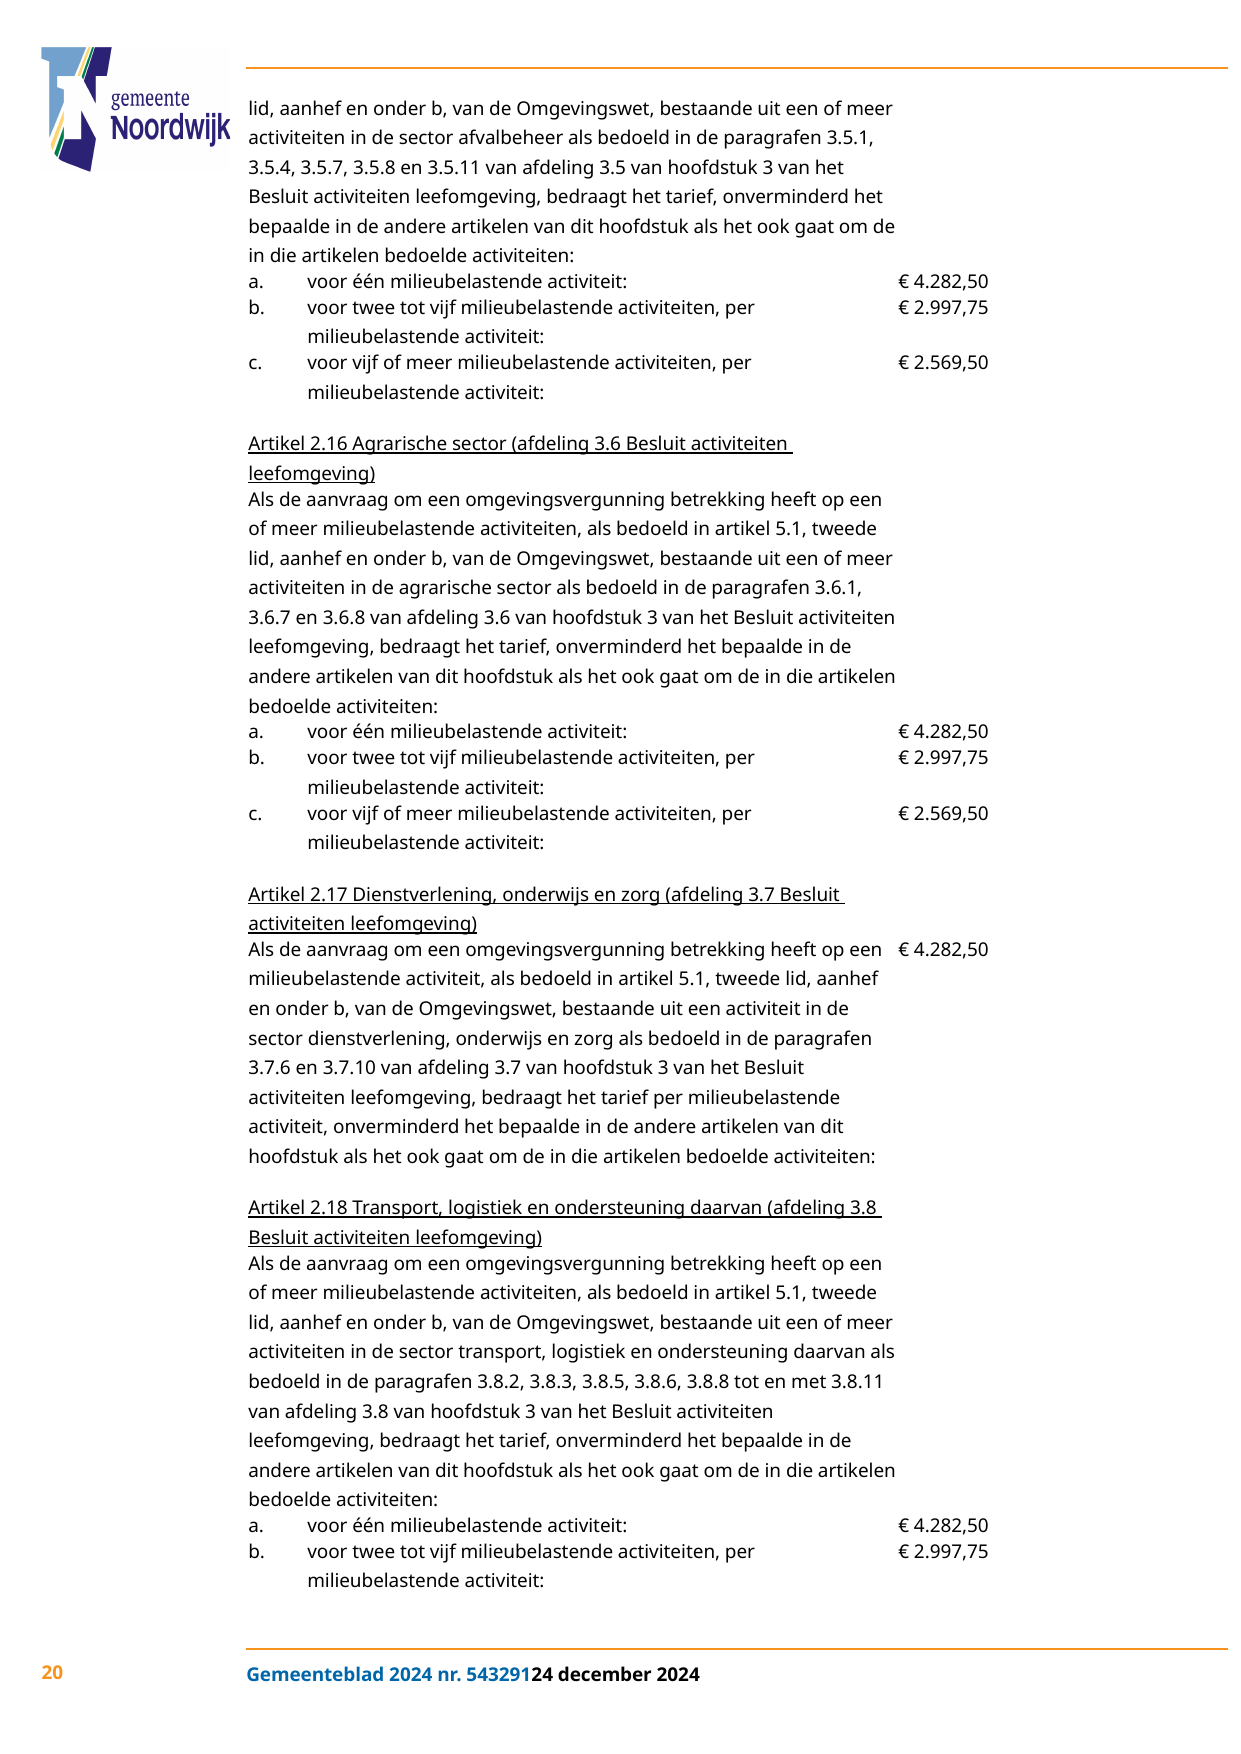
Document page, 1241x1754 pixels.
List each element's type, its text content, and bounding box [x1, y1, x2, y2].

table_cell Als de aanvraag om een omgevingsvergunning betrekking heeft op een of meer milieubelastende activiteiten, als bedoeld in artikel 5.1, tweede lid, aanhef en onder b, van de Omgevingswet, bestaande uit een of meer activiteiten in de agrarische sector als bedoeld in de paragrafen 3.6.1, 3.6.7 en 3.6.8 van afdeling 3.6 van hoofdstuk 3 van het Besluit activiteiten leefomgeving, bedraagt het tarief, onverminderd het bepaalde in de andere artikelen van dit hoofdstuk als het ook gaat om de in die artikelen bedoelde activiteiten: [248, 486, 898, 719]
table_cell [898, 855, 1152, 881]
table_cell € 2.997,75 [898, 744, 1152, 800]
table_cell Artikel 2.16 Agrarische sector (afdeling 3.6 Besluit activiteiten leefomgeving) [248, 431, 898, 486]
table_cell voor vijf of meer milieubelastende activiteiten, per milieubelastende activiteit: [248, 800, 898, 855]
table_cell [898, 1195, 1152, 1250]
table_cell [898, 431, 1152, 486]
table_cell € 2.997,75 [898, 1538, 1152, 1593]
table_cell Artikel 2.18 Transport, logistiek en ondersteuning daarvan (afdeling 3.8 Besluit activiteiten leefomgeving) [248, 1195, 898, 1250]
table_cell [248, 1169, 898, 1194]
table_cell [248, 855, 898, 881]
table_cell voor één milieubelastende activiteit: [248, 719, 898, 744]
table_cell Als de aanvraag om een omgevingsvergunning betrekking heeft op een milieubelastende activiteit, als bedoeld in artikel 5.1, tweede lid, aanhef en onder b, van de Omgevingswet, bestaande uit een activiteit in de sector dienstverlening, onderwijs en zorg als bedoeld in de paragrafen 3.7.6 en 3.7.10 van afdeling 3.7 van hoofdstuk 3 van het Besluit activiteiten leefomgeving, bedraagt het tarief per milieubelastende activiteit, onverminderd het bepaalde in de andere artikelen van dit hoofdstuk als het ook gaat om de in die artikelen bedoelde activiteiten: [248, 936, 898, 1169]
table_cell € 4.282,50 [898, 1512, 1152, 1538]
table_cell voor vijf of meer milieubelastende activiteiten, per milieubelastende activiteit: [248, 350, 898, 405]
table_cell € 2.997,75 [898, 294, 1152, 349]
table_cell € 2.569,50 [898, 800, 1152, 855]
table_cell [898, 405, 1152, 431]
table_cell voor twee tot vijf milieubelastende activiteiten, per milieubelastende activiteit: [248, 744, 898, 800]
table_cell voor één milieubelastende activiteit: [248, 1512, 898, 1538]
table_cell Als de aanvraag om een omgevingsvergunning betrekking heeft op een of meer milieubelastende activiteiten, als bedoeld in artikel 5.1, tweede lid, aanhef en onder b, van de Omgevingswet, bestaande uit een of meer activiteiten in de sector transport, logistiek en ondersteuning daarvan als bedoeld in de paragrafen 3.8.2, 3.8.3, 3.8.5, 3.8.6, 3.8.8 tot en met 3.8.11 van afdeling 3.8 van hoofdstuk 3 van het Besluit activiteiten leefomgeving, bedraagt het tarief, onverminderd het bepaalde in de andere artikelen van dit hoofdstuk als het ook gaat om de in die artikelen bedoelde activiteiten: [248, 1250, 898, 1512]
table_cell [898, 486, 1152, 719]
table_cell [248, 405, 898, 431]
table_cell € 4.282,50 [898, 936, 1152, 1169]
table_cell € 2.569,50 [898, 350, 1152, 405]
picture [41, 47, 231, 172]
table_cell [898, 1169, 1152, 1194]
table_cell [898, 95, 1152, 268]
table_cell voor één milieubelastende activiteit: [248, 269, 898, 294]
table_cell [898, 881, 1152, 936]
table_cell voor twee tot vijf milieubelastende activiteiten, per milieubelastende activiteit: [248, 1538, 898, 1593]
table_cell € 4.282,50 [898, 269, 1152, 294]
table_cell voor twee tot vijf milieubelastende activiteiten, per milieubelastende activiteit: [248, 294, 898, 349]
table_cell Artikel 2.17 Dienstverlening, onderwijs en zorg (afdeling 3.7 Besluit activiteiten leefomgeving) [248, 881, 898, 936]
table_cell € 4.282,50 [898, 719, 1152, 744]
table_cell lid, aanhef en onder b, van de Omgevingswet, bestaande uit een of meer activiteiten in de sector afvalbeheer als bedoeld in de paragrafen 3.5.1, 3.5.4, 3.5.7, 3.5.8 en 3.5.11 van afdeling 3.5 van hoofdstuk 3 van het Besluit activiteiten leefomgeving, bedraagt het tarief, onverminderd het bepaalde in de andere artikelen van dit hoofdstuk als het ook gaat om de in die artikelen bedoelde activiteiten: [248, 95, 898, 268]
table_cell [898, 1250, 1152, 1512]
